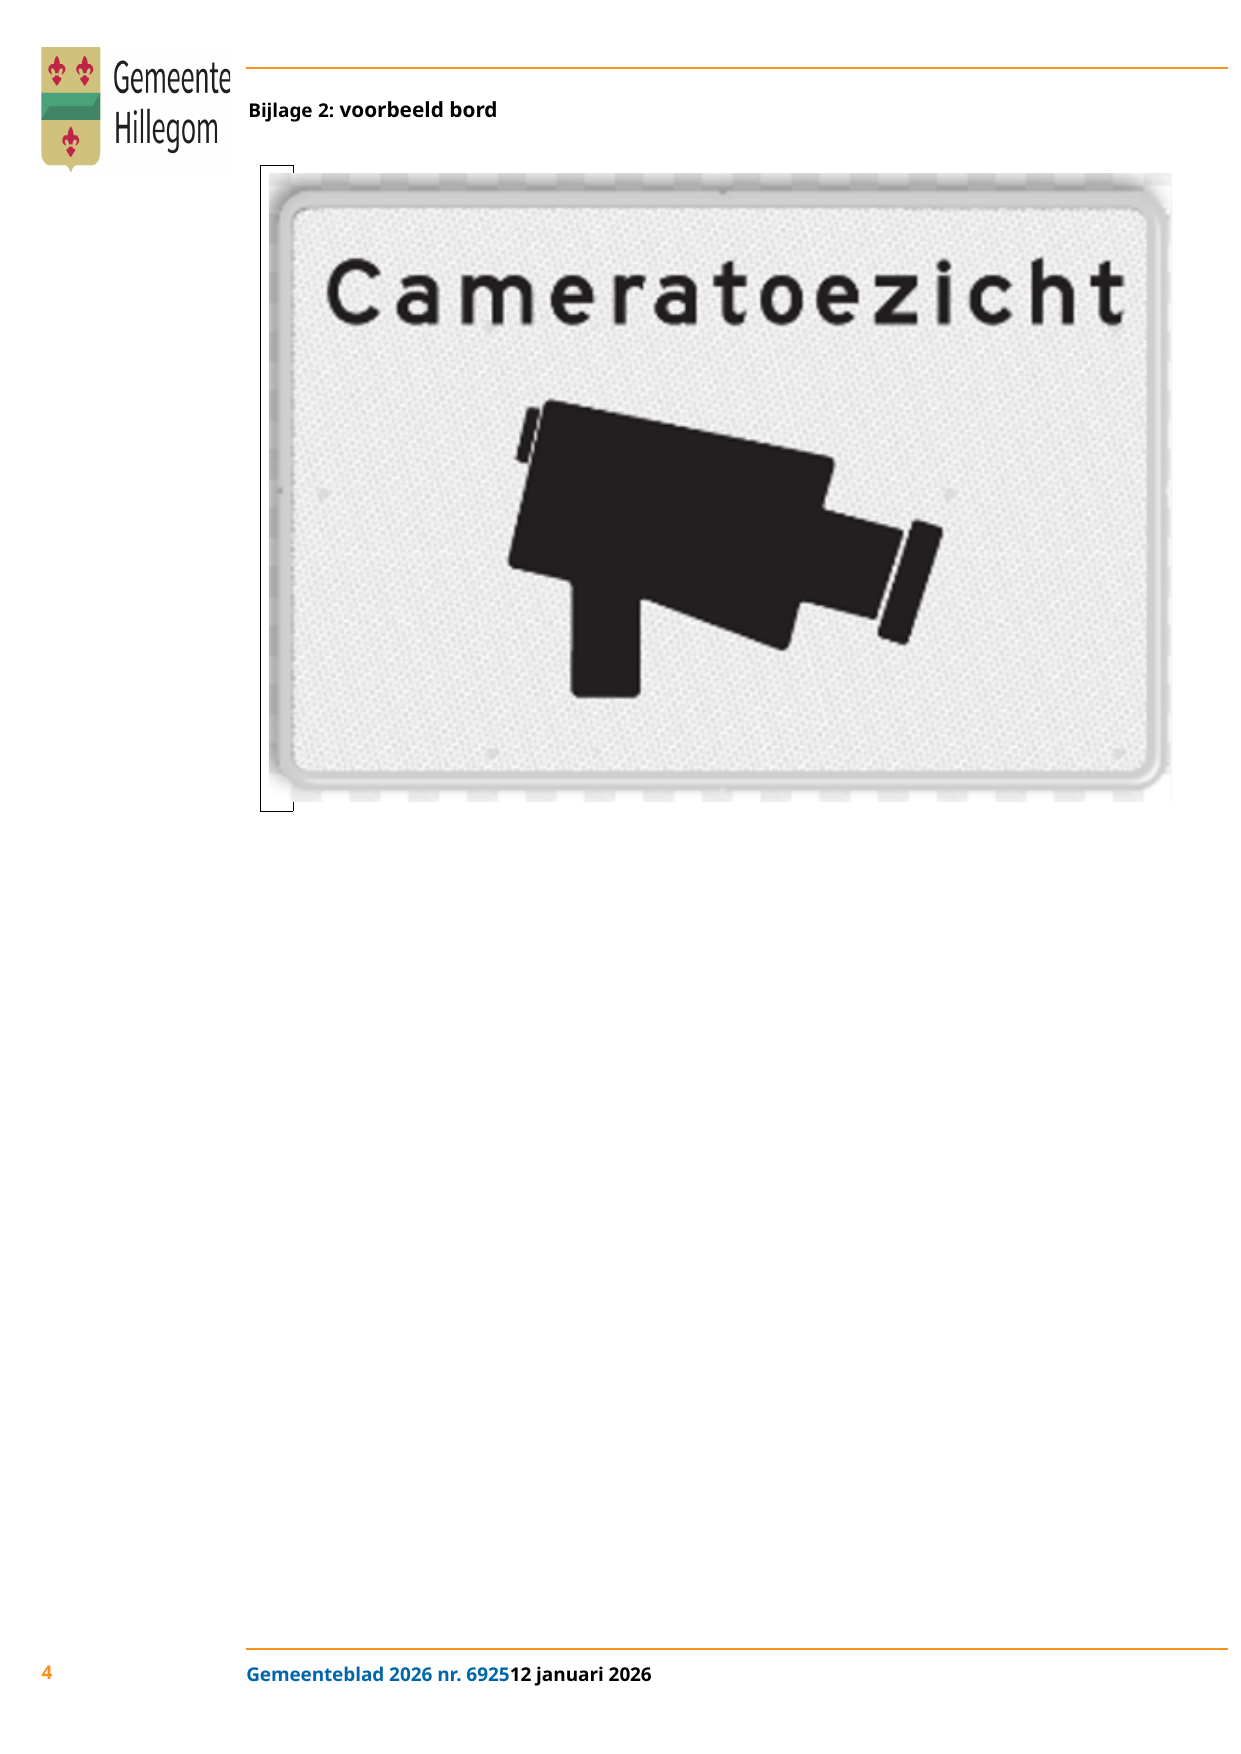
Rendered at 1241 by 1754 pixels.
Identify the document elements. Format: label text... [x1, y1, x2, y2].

text Bijlage 2: voorbeeld bord [248, 95, 1152, 123]
picture [41, 47, 231, 172]
picture [268, 173, 1173, 802]
